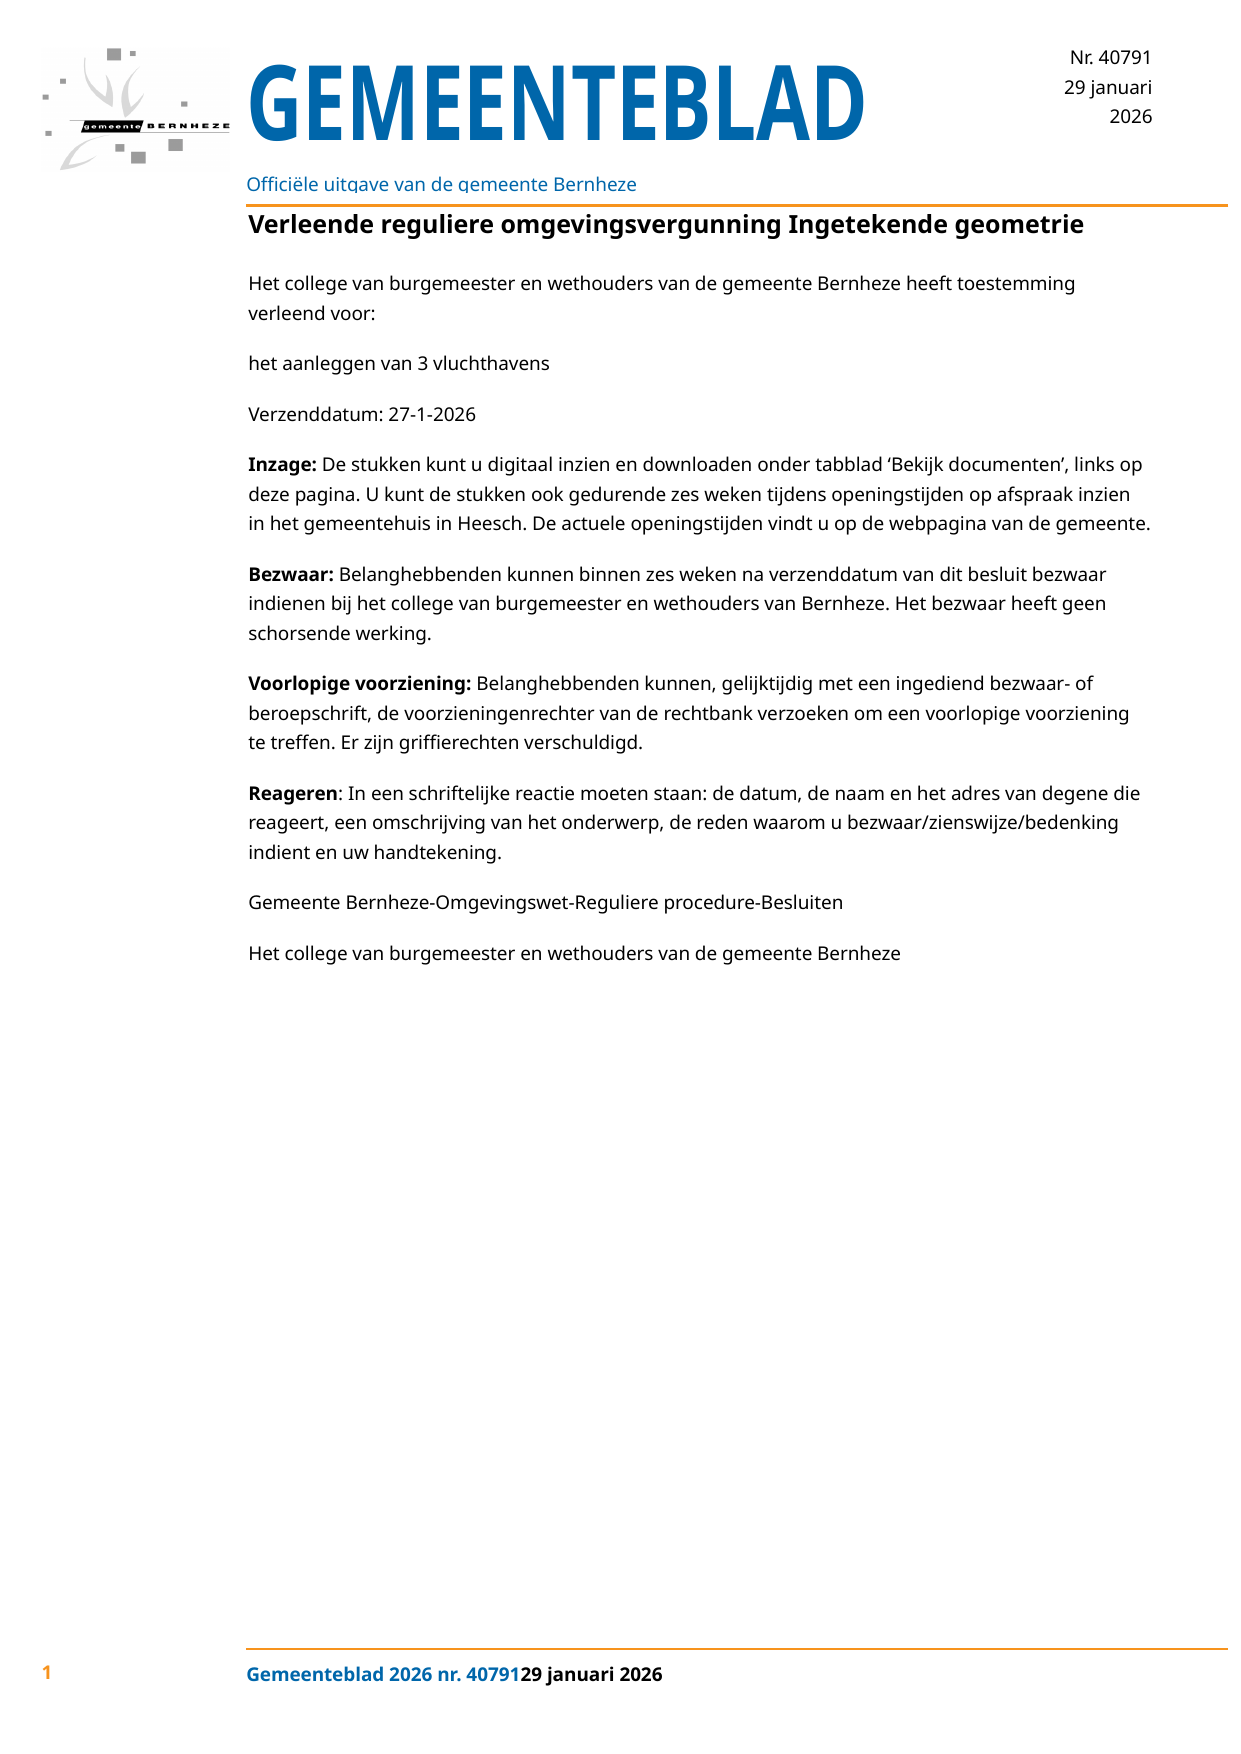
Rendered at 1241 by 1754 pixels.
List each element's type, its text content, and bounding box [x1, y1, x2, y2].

text Het college van burgemeester en wethouders van de gemeente Bernheze heeft toestemming verleend voor: [248, 270, 1152, 326]
text Het college van burgemeester en wethouders van de gemeente Bernheze [248, 940, 1152, 966]
text Gemeente Bernheze-Omgevingswet-Reguliere procedure-Besluiten [248, 889, 1152, 915]
text Reageren: In een schriftelijke reactie moeten staan: de datum, de naam en het adres van degene die reageert, een omschrijving van het onderwerp, de reden waarom u bezwaar/zienswijze/bedenking indient en uw handtekening. [248, 780, 1152, 865]
text Bezwaar: Belanghebbenden kunnen binnen zes weken na verzenddatum van dit besluit bezwaar indienen bij het college van burgemeester en wethouders van Bernheze. Het bezwaar heeft geen schorsende werking. [248, 561, 1152, 646]
picture [41, 47, 231, 172]
text Voorlopige voorziening: Belanghebbenden kunnen, gelijktijdig met een ingediend bezwaar- of beroepschrift, de voorzieningenrechter van de rechtbank verzoeken om een voorlopige voorziening te treffen. Er zijn griffierechten verschuldigd. [248, 670, 1152, 755]
text het aanleggen van 3 vluchthavens [248, 350, 1152, 376]
text Verzenddatum: 27-1-2026 [248, 401, 1152, 426]
text Inzage: De stukken kunt u digitaal inzien en downloaden onder tabblad ‘Bekijk documenten’, links op deze pagina. U kunt de stukken ook gedurende zes weken tijdens openingstijden op afspraak inzien in het gemeentehuis in Heesch. De actuele openingstijden vindt u op de webpagina van de gemeente. [248, 451, 1152, 536]
text Verleende reguliere omgevingsvergunning Ingetekende geometrie [248, 207, 1152, 241]
